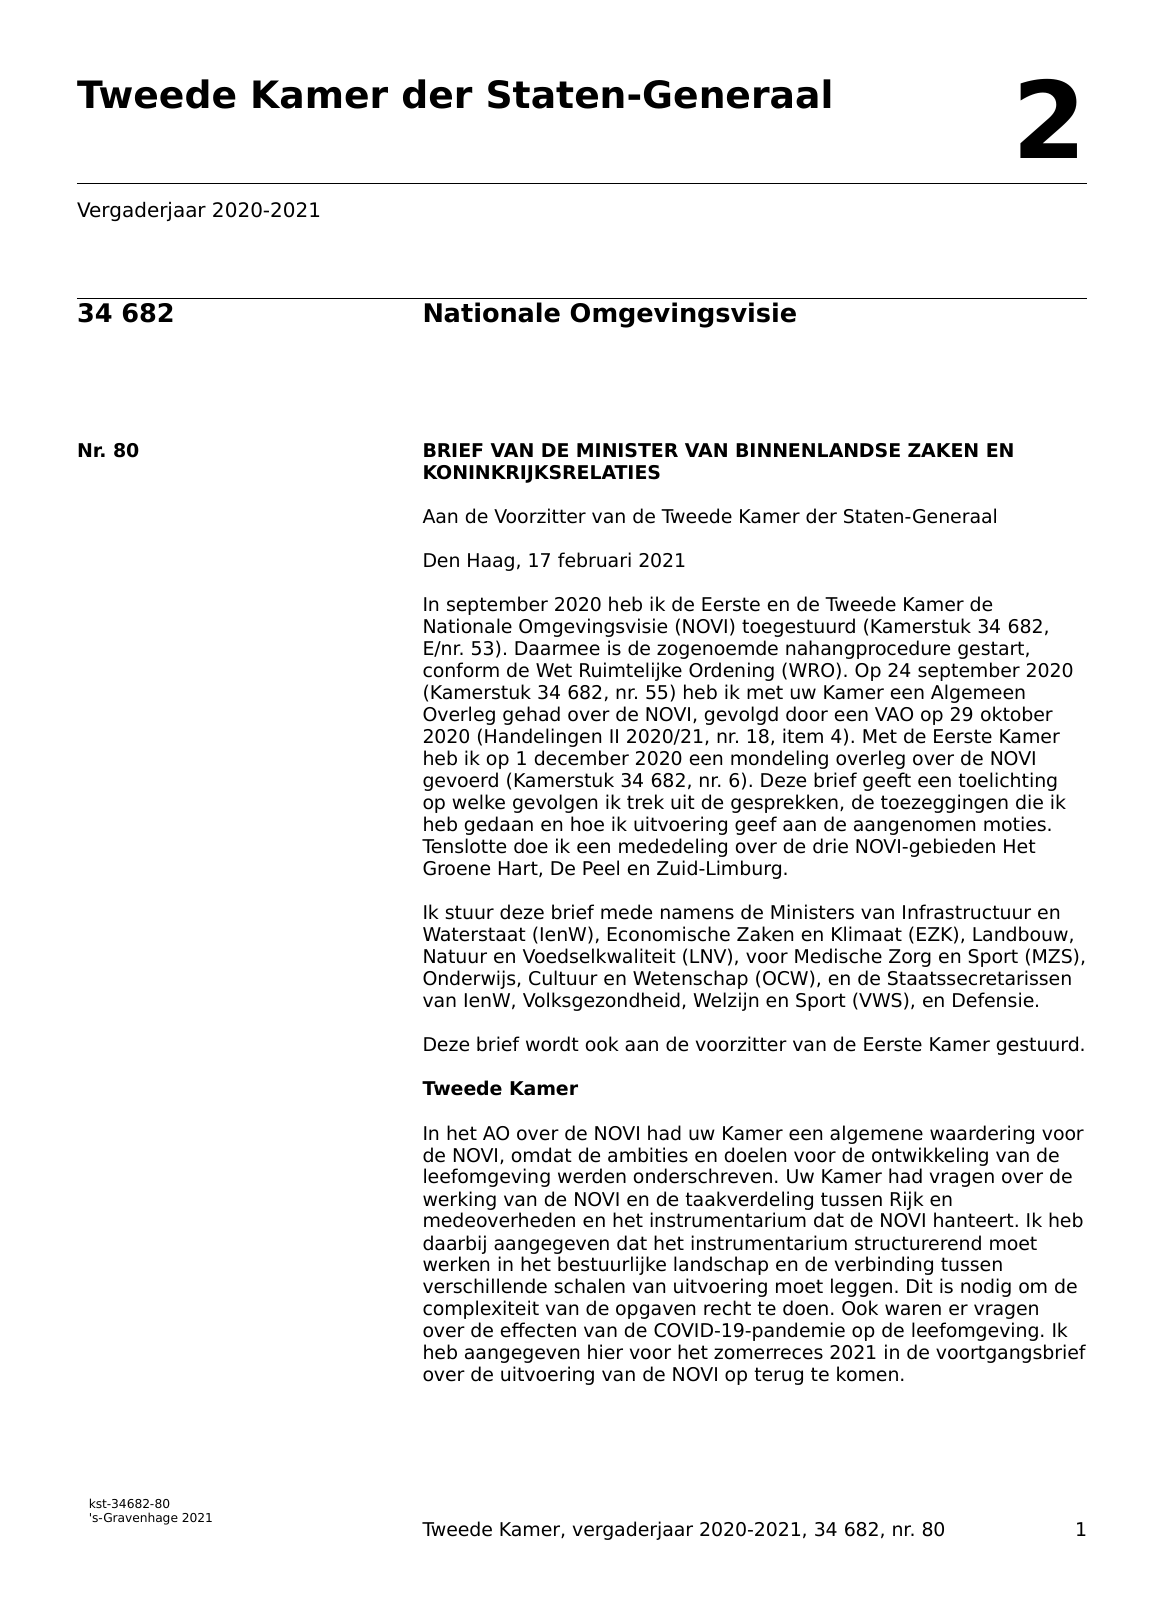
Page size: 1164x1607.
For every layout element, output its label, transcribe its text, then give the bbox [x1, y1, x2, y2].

table_header 2 [886, 59, 1087, 183]
text Den Haag, 17 februari 2021 [422, 550, 1087, 572]
text In het AO over de NOVI had uw Kamer een algemene waardering voor de NOVI, omdat de ambities en doelen voor de ontwikkeling van de leefomgeving werden onderschreven. Uw Kamer had vragen over de werking van de NOVI en de taakverdeling tussen Rijk en medeoverheden en het instrumentarium dat de NOVI hanteert. Ik heb daarbij aangegeven dat het instrumentarium structurerend moet werken in het bestuurlijke landschap en de verbinding tussen verschillende schalen van uitvoering moet leggen. Dit is nodig om de complexiteit van de opgaven recht te doen. Ook waren er vragen over de effecten van de COVID-19-pandemie op de leefomgeving. Ik heb aangegeven hier voor het zomerreces 2021 in de voortgangsbrief over de uitvoering van de NOVI op terug te komen. [422, 1122, 1087, 1386]
text In september 2020 heb ik de Eerste en de Tweede Kamer de Nationale Omgevingsvisie (NOVI) toegestuurd (Kamerstuk 34 682, E/nr. 53). Daarmee is de zogenoemde nahangprocedure gestart, conform de Wet Ruimtelijke Ordening (WRO). Op 24 september 2020 (Kamerstuk 34 682, nr. 55) heb ik met uw Kamer een Algemeen Overleg gehad over de NOVI, gevolgd door een VAO op 29 oktober 2020 (Handelingen II 2020/21, nr. 18, item 4). Met de Eerste Kamer heb ik op 1 december 2020 een mondeling overleg over de NOVI gevoerd (Kamerstuk 34 682, nr. 6). Deze brief geeft een toelichting op welke gevolgen ik trek uit de gesprekken, de toezeggingen die ik heb gedaan en hoe ik uitvoering geef aan de aangenomen moties. Tenslotte doe ik een mededeling over de drie NOVI-gebieden Het Groene Hart, De Peel en Zuid-Limburg. [422, 594, 1087, 880]
table_cell Vergaderjaar 2020-2021 [77, 184, 1087, 298]
subtitle Tweede Kamer [422, 1078, 1087, 1100]
subtitle Nr. 80 BRIEF VAN DE MINISTER VAN BINNENLANDSE ZAKEN EN KONINKRIJKSRELATIES [77, 440, 1087, 484]
text 's-Gravenhage 2021 [88, 1511, 323, 1525]
text Aan de Voorzitter van de Tweede Kamer der Staten-Generaal [422, 506, 1087, 528]
table_header Tweede Kamer der Staten-Generaal [77, 59, 886, 183]
text Deze brief wordt ook aan de voorzitter van de Eerste Kamer gestuurd. [422, 1034, 1087, 1056]
text Ik stuur deze brief mede namens de Ministers van Infrastructuur en Waterstaat (IenW), Economische Zaken en Klimaat (EZK), Landbouw, Natuur en Voedselkwaliteit (LNV), voor Medische Zorg en Sport (MZS), Onderwijs, Cultuur en Wetenschap (OCW), en de Staatssecretarissen van IenW, Volksgezondheid, Welzijn en Sport (VWS), en Defensie. [422, 902, 1087, 1012]
subtitle 34 682 Nationale Omgevingsvisie [77, 299, 1087, 329]
text kst-34682-80 [88, 1497, 323, 1511]
